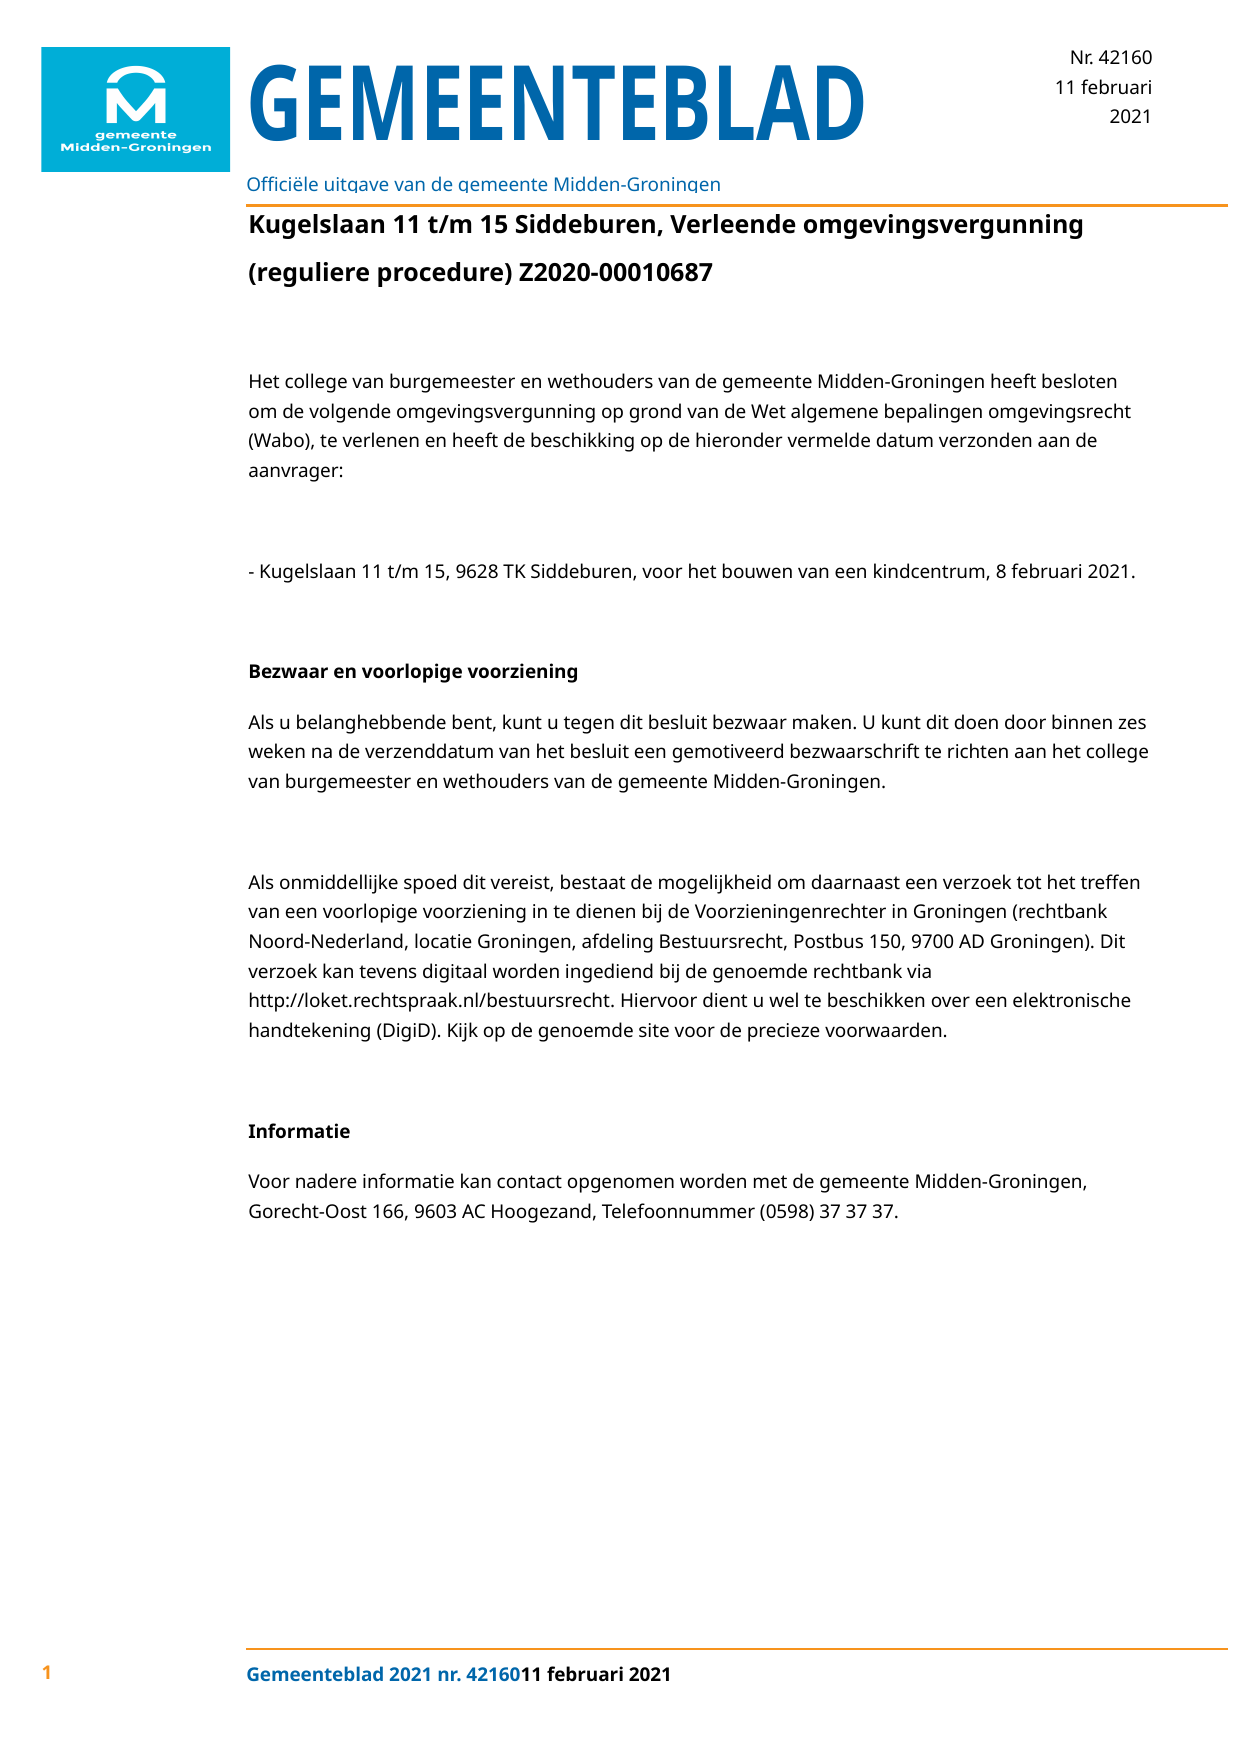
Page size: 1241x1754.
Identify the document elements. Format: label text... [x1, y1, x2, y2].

text Als u belanghebbende bent, kunt u tegen dit besluit bezwaar maken. U kunt dit doen door binnen zes weken na de verzenddatum van het besluit een gemotiveerd bezwaarschrift te richten aan het college van burgemeester en wethouders van de gemeente Midden-Groningen. [248, 709, 1152, 794]
text Als onmiddellijke spoed dit vereist, bestaat de mogelijkheid om daarnaast een verzoek tot het treffen van een voorlopige voorziening in te dienen bij de Voorzieningenrechter in Groningen (rechtbank Noord-Nederland, locatie Groningen, afdeling Bestuursrecht, Postbus 150, 9700 AD Groningen). Dit verzoek kan tevens digitaal worden ingediend bij de genoemde rechtbank via http://loket.rechtspraak.nl/bestuursrecht. Hiervoor dient u wel te beschikken over een elektronische handtekening (DigiD). Kijk op de genoemde site voor de precieze voorwaarden. [248, 869, 1152, 1043]
picture [184, 146, 190, 153]
picture [108, 66, 164, 82]
text Bezwaar en voorlopige voorziening [248, 659, 1152, 684]
text Informatie [248, 1118, 1152, 1144]
text - Kugelslaan 11 t/m 15, 9628 TK Siddeburen, voor het bouwen van een kindcentrum, 8 februari 2021. [248, 558, 1152, 584]
text Voor nadere informatie kan contact opgenomen worden met de gemeente Midden-Groningen, Gorecht-Oost 166, 9603 AC Hoogezand, Telefoonnummer (0598) 37 37 37. [248, 1168, 1152, 1224]
text Kugelslaan 11 t/m 15 Siddeburen, Verleende omgevingsvergunning (reguliere procedure) Z2020-00010687 [248, 207, 1152, 288]
text Het college van burgemeester en wethouders van de gemeente Midden-Groningen heeft besloten om de volgende omgevingsvergunning op grond van de Wet algemene bepalingen omgevingsrecht (Wabo), te verlenen en heeft de beschikking op de hieronder vermelde datum verzonden aan de aanvrager: [248, 368, 1152, 483]
picture [107, 89, 165, 122]
